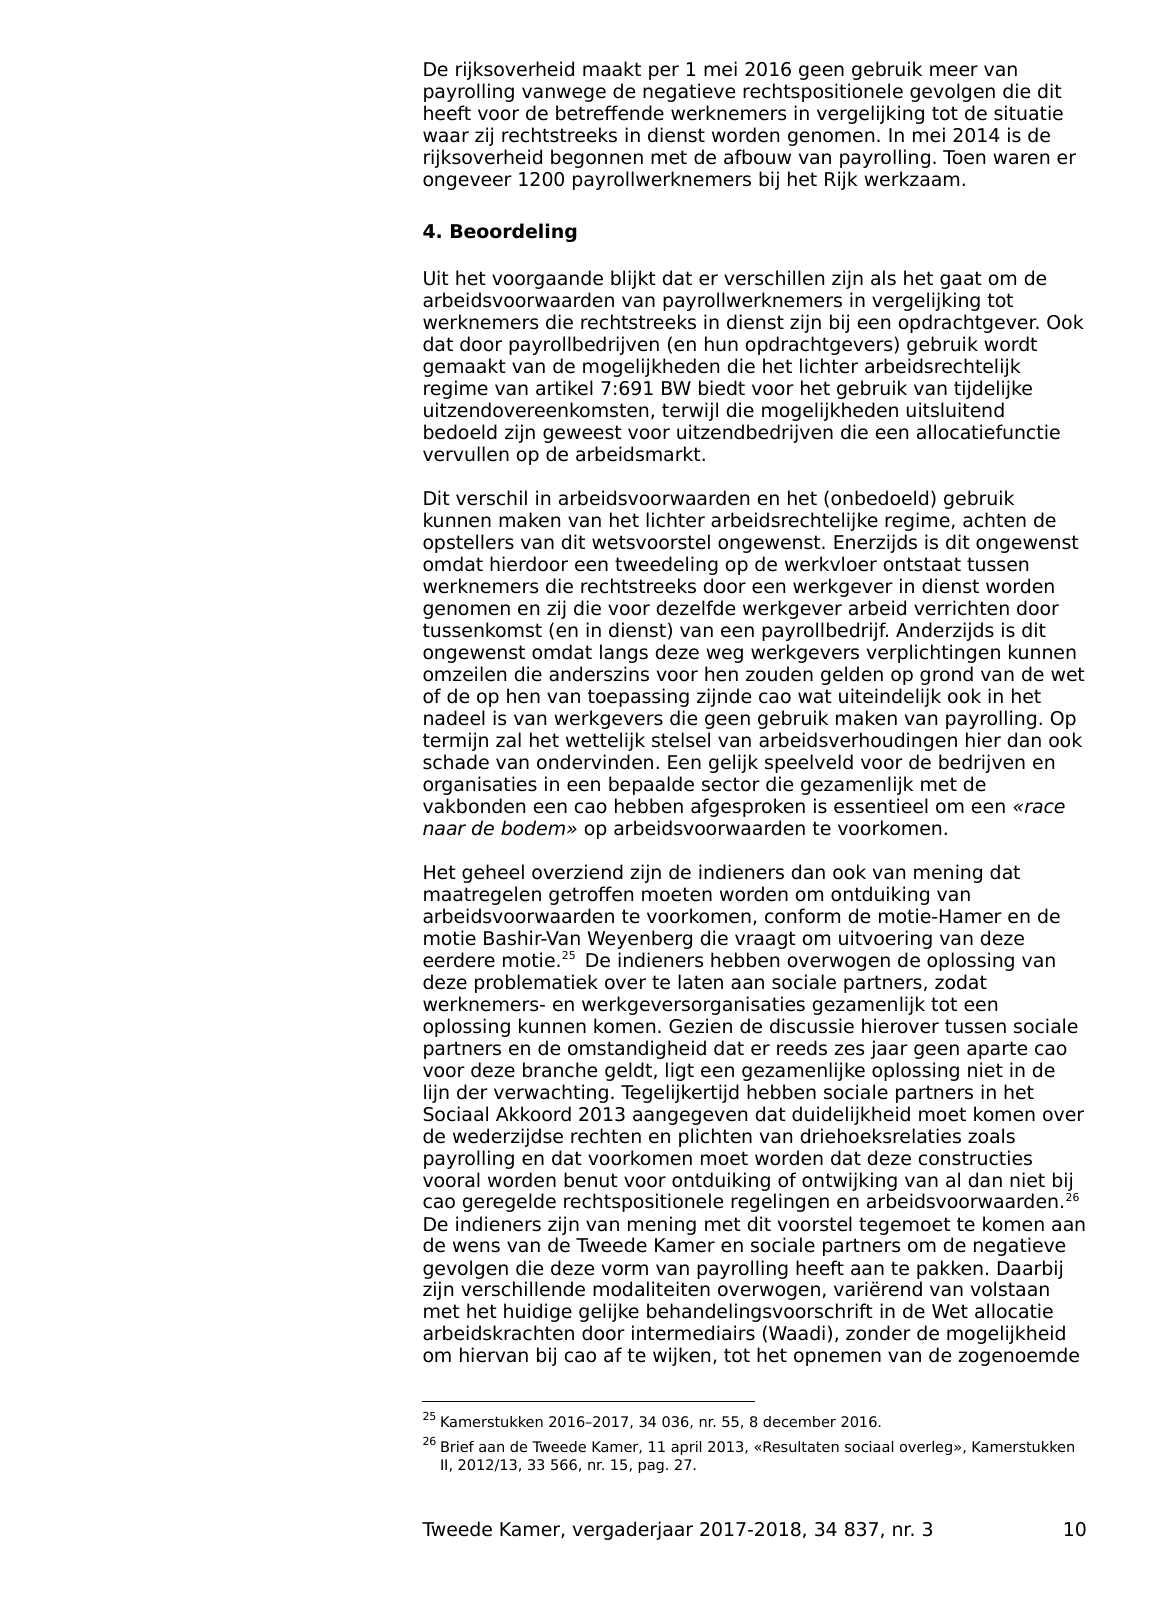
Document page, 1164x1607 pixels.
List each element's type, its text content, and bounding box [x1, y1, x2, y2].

subtitle 4. Beoordeling [422, 221, 1087, 243]
text Brief aan de Tweede Kamer, 11 april 2013, «Resultaten sociaal overleg», Kamerstukken II, 2012/13, 33 566, nr. 15, pag. 27. [422, 1435, 1087, 1474]
text De rijksoverheid maakt per 1 mei 2016 geen gebruik meer van payrolling vanwege de negatieve rechtspositionele gevolgen die dit heeft voor de betreffende werknemers in vergelijking tot de situatie waar zij rechtstreeks in dienst worden genomen. In mei 2014 is de rijksoverheid begonnen met de afbouw van payrolling. Toen waren er ongeveer 1200 payrollwerknemers bij het Rijk werkzaam. [422, 59, 1087, 191]
text Dit verschil in arbeidsvoorwaarden en het (onbedoeld) gebruik kunnen maken van het lichter arbeidsrechtelijke regime, achten de opstellers van dit wetsvoorstel ongewenst. Enerzijds is dit ongewenst omdat hierdoor een tweedeling op de werkvloer ontstaat tussen werknemers die rechtstreeks door een werkgever in dienst worden genomen en zij die voor dezelfde werkgever arbeid verrichten door tussenkomst (en in dienst) van een payrollbedrijf. Anderzijds is dit ongewenst omdat langs deze weg werkgevers verplichtingen kunnen omzeilen die anderszins voor hen zouden gelden op grond van de wet of de op hen van toepassing zijnde cao wat uiteindelijk ook in het nadeel is van werkgevers die geen gebruik maken van payrolling. Op termijn zal het wettelijk stelsel van arbeidsverhoudingen hier dan ook schade van ondervinden. Een gelijk speelveld voor de bedrijven en organisaties in een bepaalde sector die gezamenlijk met de vakbonden een cao hebben afgesproken is essentieel om een «race naar de bodem» op arbeidsvoorwaarden te voorkomen. [422, 488, 1087, 839]
text Uit het voorgaande blijkt dat er verschillen zijn als het gaat om de arbeidsvoorwaarden van payrollwerknemers in vergelijking tot werknemers die rechtstreeks in dienst zijn bij een opdrachtgever. Ook dat door payrollbedrijven (en hun opdrachtgevers) gebruik wordt gemaakt van de mogelijkheden die het lichter arbeidsrechtelijk regime van artikel 7:691 BW biedt voor het gebruik van tijdelijke uitzendovereenkomsten, terwijl die mogelijkheden uitsluitend bedoeld zijn geweest voor uitzendbedrijven die een allocatiefunctie vervullen op de arbeidsmarkt. [422, 268, 1087, 466]
text Het geheel overziend zijn de indieners dan ook van mening dat maatregelen getroffen moeten worden om ontduiking van arbeidsvoorwaarden te voorkomen, conform de motie-Hamer en de motie Bashir-Van Weyenberg die vraagt om uitvoering van deze eerdere motie. De indieners hebben overwogen de oplossing van deze problematiek over te laten aan sociale partners, zodat werknemers- en werkgeversorganisaties gezamenlijk tot een oplossing kunnen komen. Gezien de discussie hierover tussen sociale partners en de omstandigheid dat er reeds zes jaar geen aparte cao voor deze branche geldt, ligt een gezamenlijke oplossing niet in de lijn der verwachting. Tegelijkertijd hebben sociale partners in het Sociaal Akkoord 2013 aangegeven dat duidelijkheid moet komen over de wederzijdse rechten en plichten van driehoeksrelaties zoals payrolling en dat voorkomen moet worden dat deze constructies vooral worden benut voor ontduiking of ontwijking van al dan niet bij cao geregelde rechtspositionele regelingen en arbeidsvoorwaarden. De indieners zijn van mening met dit voorstel tegemoet te komen aan de wens van de Tweede Kamer en sociale partners om de negatieve gevolgen die deze vorm van payrolling heeft aan te pakken. Daarbij zijn verschillende modaliteiten overwogen, variërend van volstaan met het huidige gelijke behandelingsvoorschrift in de Wet allocatie arbeidskrachten door intermediairs (Waadi), zonder de mogelijkheid om hiervan bij cao af te wijken, tot het opnemen van de zogenoemde [422, 862, 1087, 1367]
text Kamerstukken 2016–2017, 34 036, nr. 55, 8 december 2016. [422, 1410, 1087, 1432]
